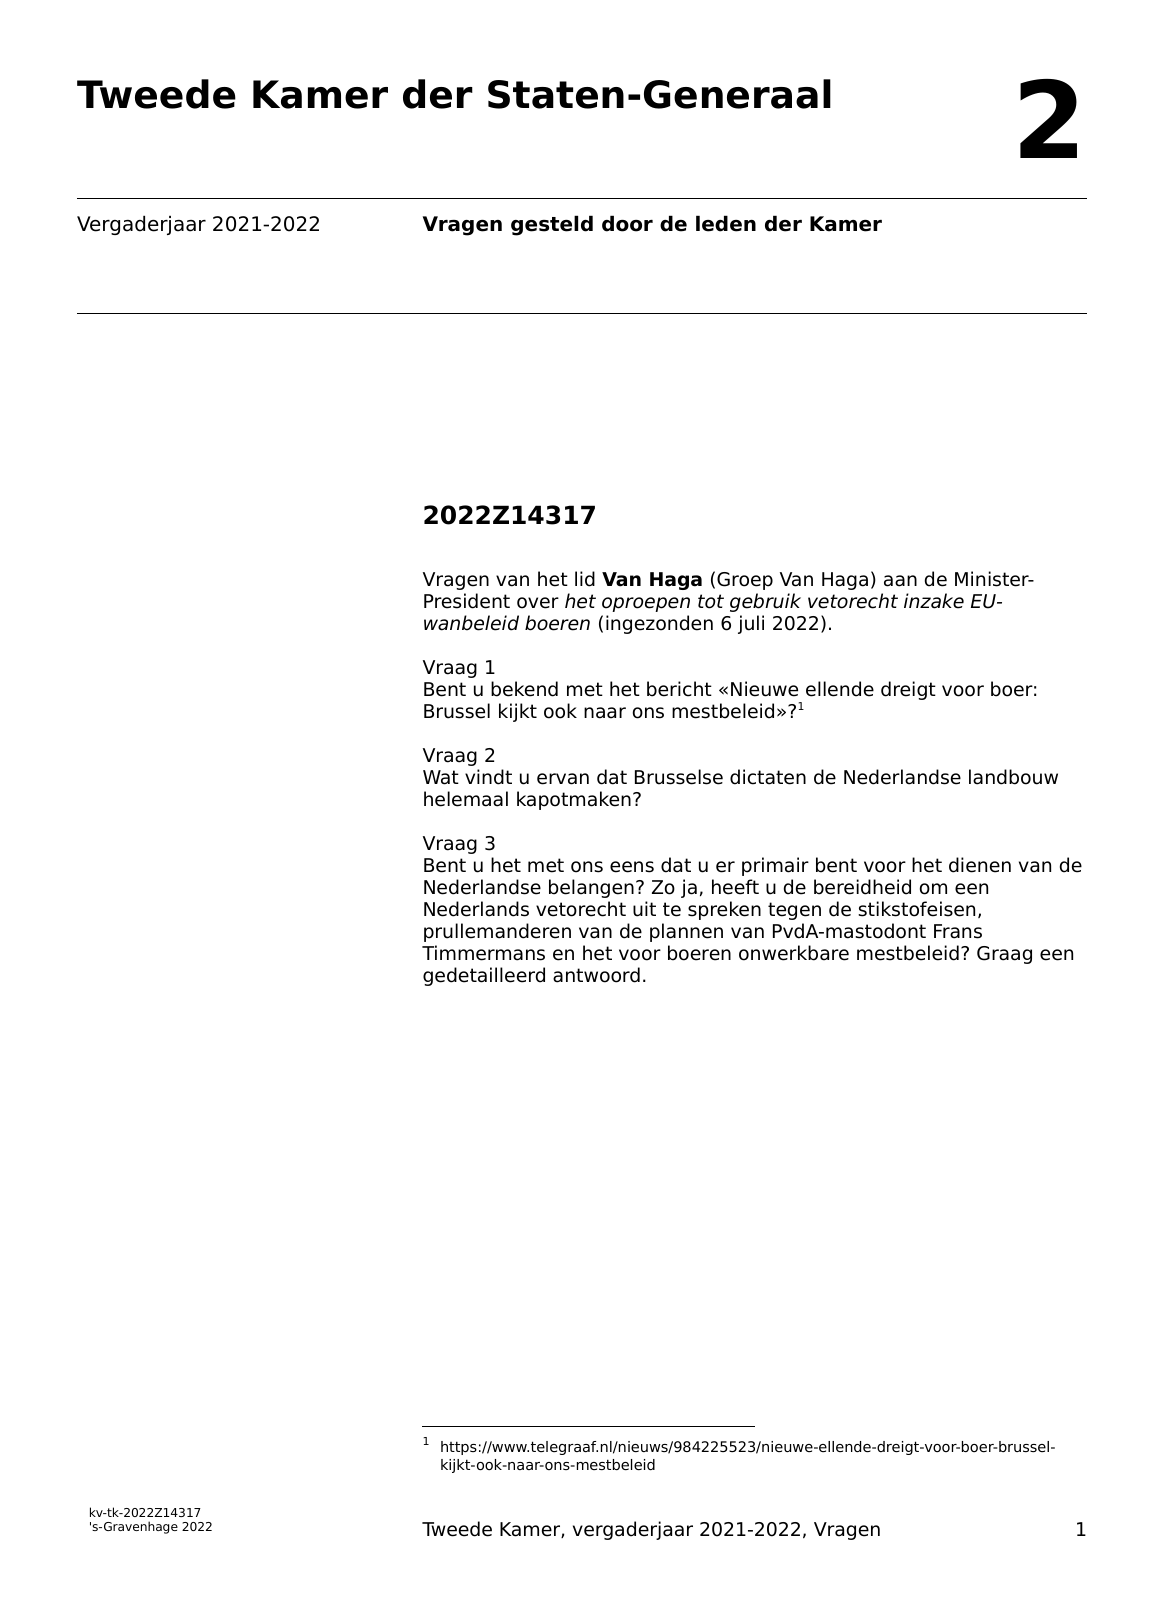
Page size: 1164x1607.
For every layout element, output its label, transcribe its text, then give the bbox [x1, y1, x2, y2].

text Vraag 2 [422, 745, 1087, 767]
text Vraag 1 [422, 657, 1087, 679]
text Bent u het met ons eens dat u er primair bent voor het dienen van de Nederlandse belangen? Zo ja, heeft u de bereidheid om een Nederlands vetorecht uit te spreken tegen de stikstofeisen, prullemanderen van de plannen van PvdA-mastodont Frans Timmermans en het voor boeren onwerkbare mestbeleid? Graag een gedetailleerd antwoord. [422, 855, 1087, 987]
text Bent u bekend met het bericht «Nieuwe ellende dreigt voor boer: Brussel kijkt ook naar ons mestbeleid»? [422, 679, 1087, 723]
text kv-tk-2022Z14317 [88, 1506, 323, 1520]
table_cell Vergaderjaar 2021-2022 [77, 199, 422, 313]
table_header 2 [886, 59, 1087, 198]
text Wat vindt u ervan dat Brusselse dictaten de Nederlandse landbouw helemaal kapotmaken? [422, 767, 1087, 811]
table_cell Vragen gesteld door de leden der Kamer [422, 199, 1087, 313]
text Vraag 3 [422, 833, 1087, 855]
text https://www.telegraaf.nl/nieuws/984225523/nieuwe-ellende-dreigt-voor-boer-brussel-kijkt-ook-naar-ons-mestbeleid [422, 1435, 1087, 1474]
table_header Tweede Kamer der Staten-Generaal [77, 59, 886, 198]
text 's-Gravenhage 2022 [88, 1520, 323, 1534]
text 2022Z14317 [422, 501, 1087, 531]
text Vragen van het lid Van Haga (Groep Van Haga) aan de Minister-President over het oproepen tot gebruik vetorecht inzake EU-wanbeleid boeren (ingezonden 6 juli 2022). [422, 569, 1087, 635]
